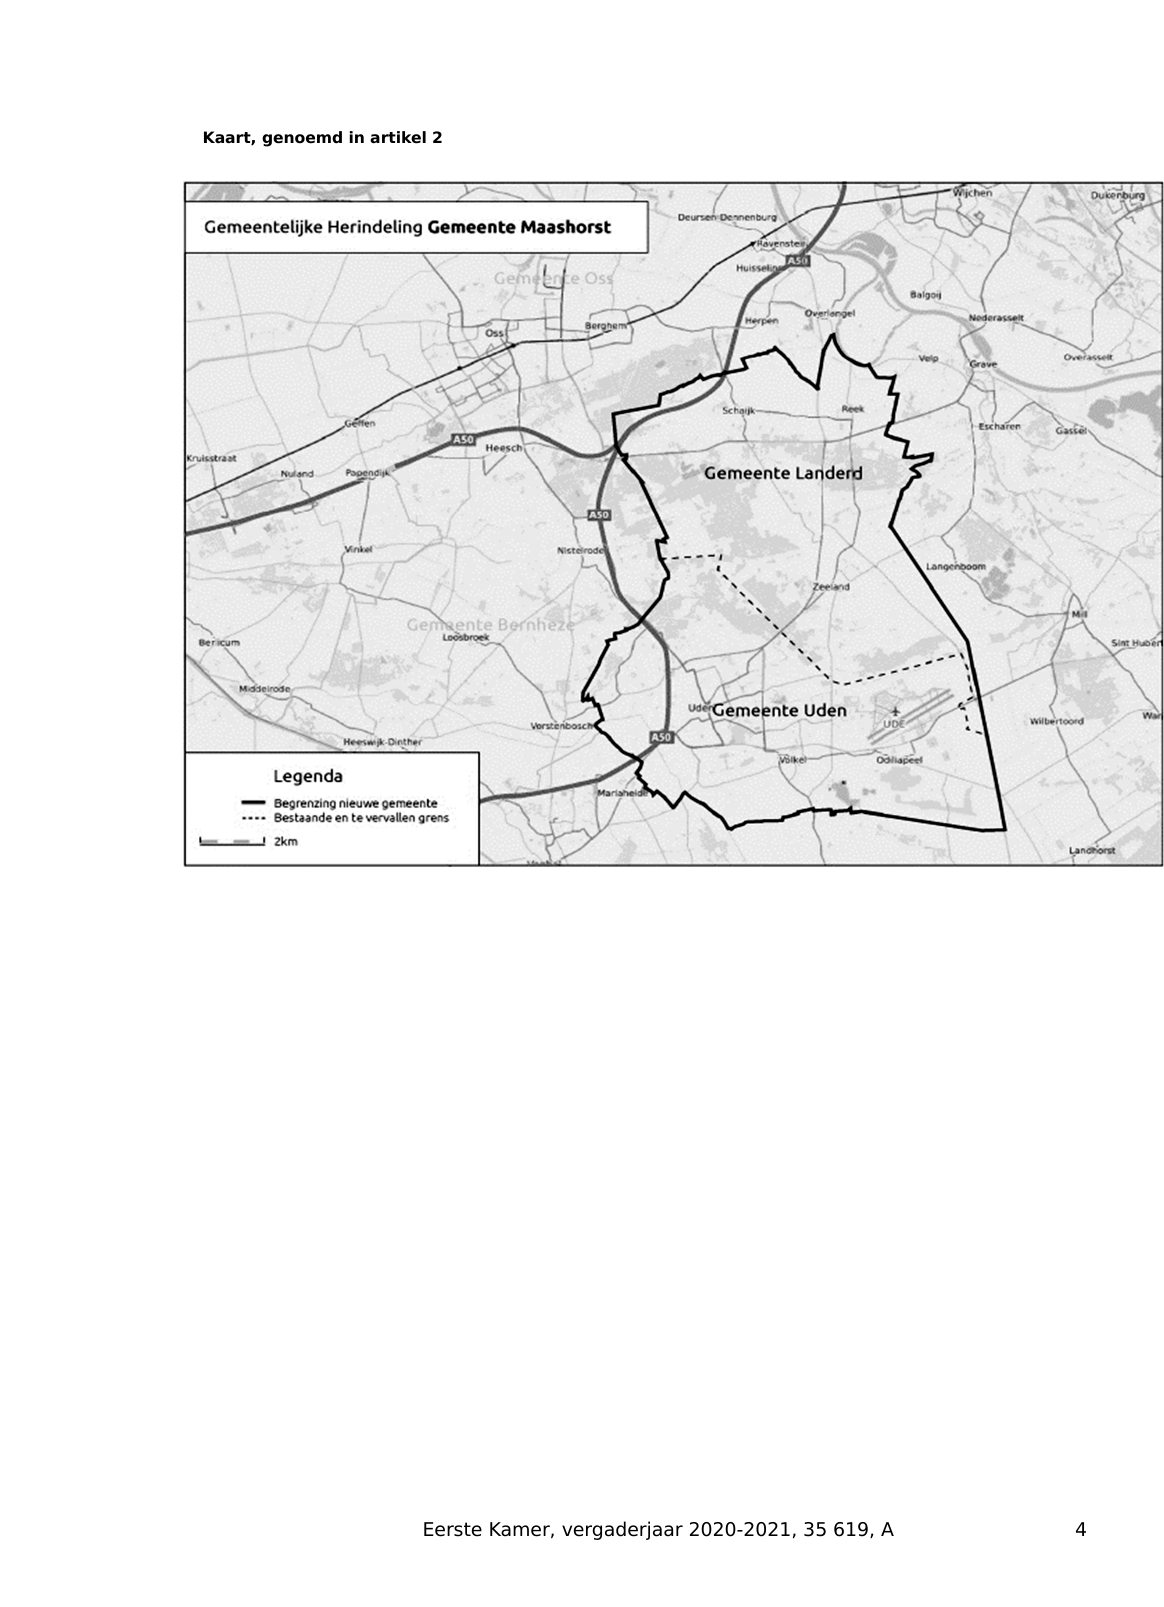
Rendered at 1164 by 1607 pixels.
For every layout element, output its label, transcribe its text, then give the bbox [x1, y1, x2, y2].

text Kaart, genoemd in artikel 2 [183, 129, 1163, 148]
picture [183, 181, 1164, 867]
